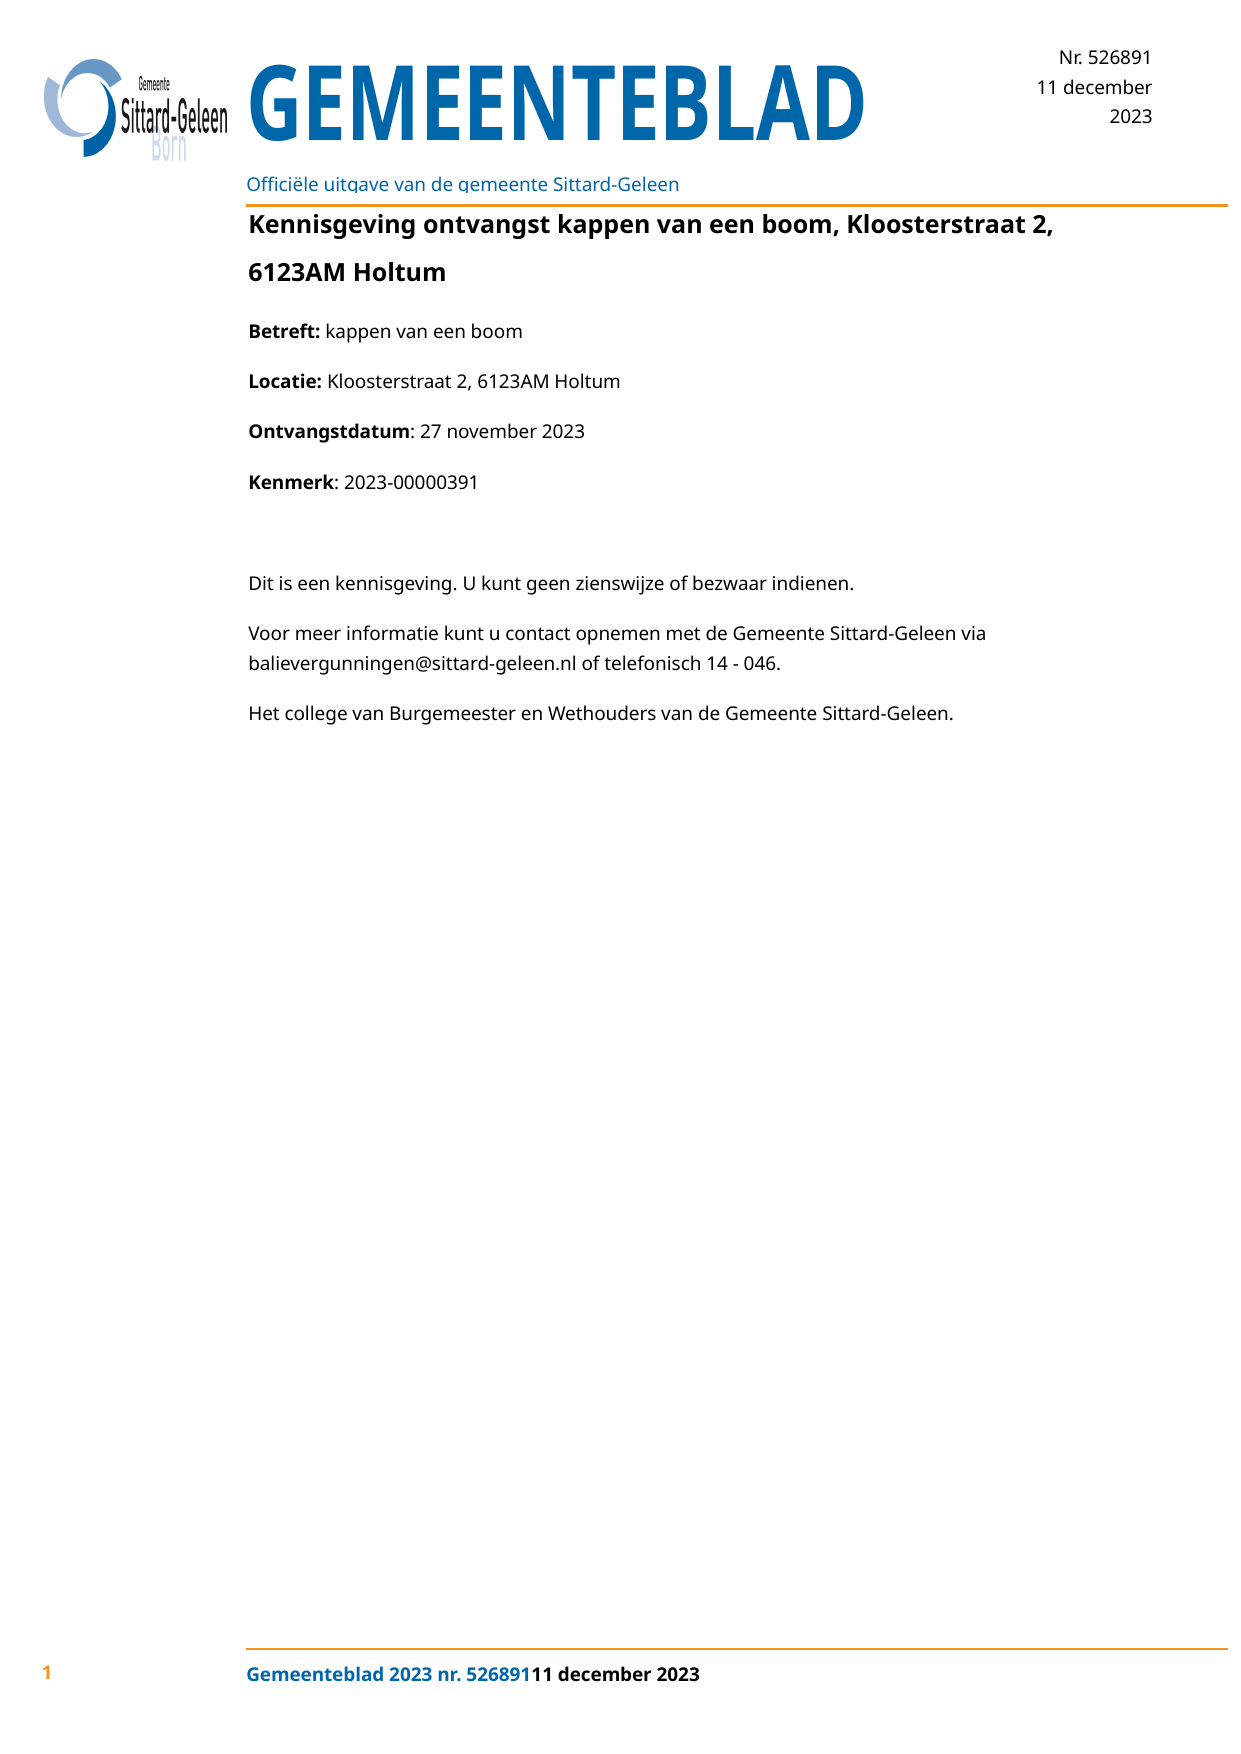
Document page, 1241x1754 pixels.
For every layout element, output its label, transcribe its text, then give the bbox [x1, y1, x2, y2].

text Kenmerk: 2023-00000391 [248, 469, 1152, 495]
text Het college van Burgemeester en Wethouders van de Gemeente Sittard-Geleen. [248, 700, 1152, 726]
text Ontvangstdatum: 27 november 2023 [248, 419, 1152, 444]
text Dit is een kennisgeving. U kunt geen zienswijze of bezwaar indienen. [248, 570, 1152, 596]
text Locatie: Kloosterstraat 2, 6123AM Holtum [248, 368, 1152, 394]
text Kennisgeving ontvangst kappen van een boom, Kloosterstraat 2, 6123AM Holtum [248, 207, 1152, 288]
text Betreft: kappen van een boom [248, 318, 1152, 344]
text Voor meer informatie kunt u contact opnemen met de Gemeente Sittard-Geleen via balievergunningen@sittard-geleen.nl of telefonisch 14 - 046. [248, 620, 1152, 676]
picture [41, 47, 231, 172]
